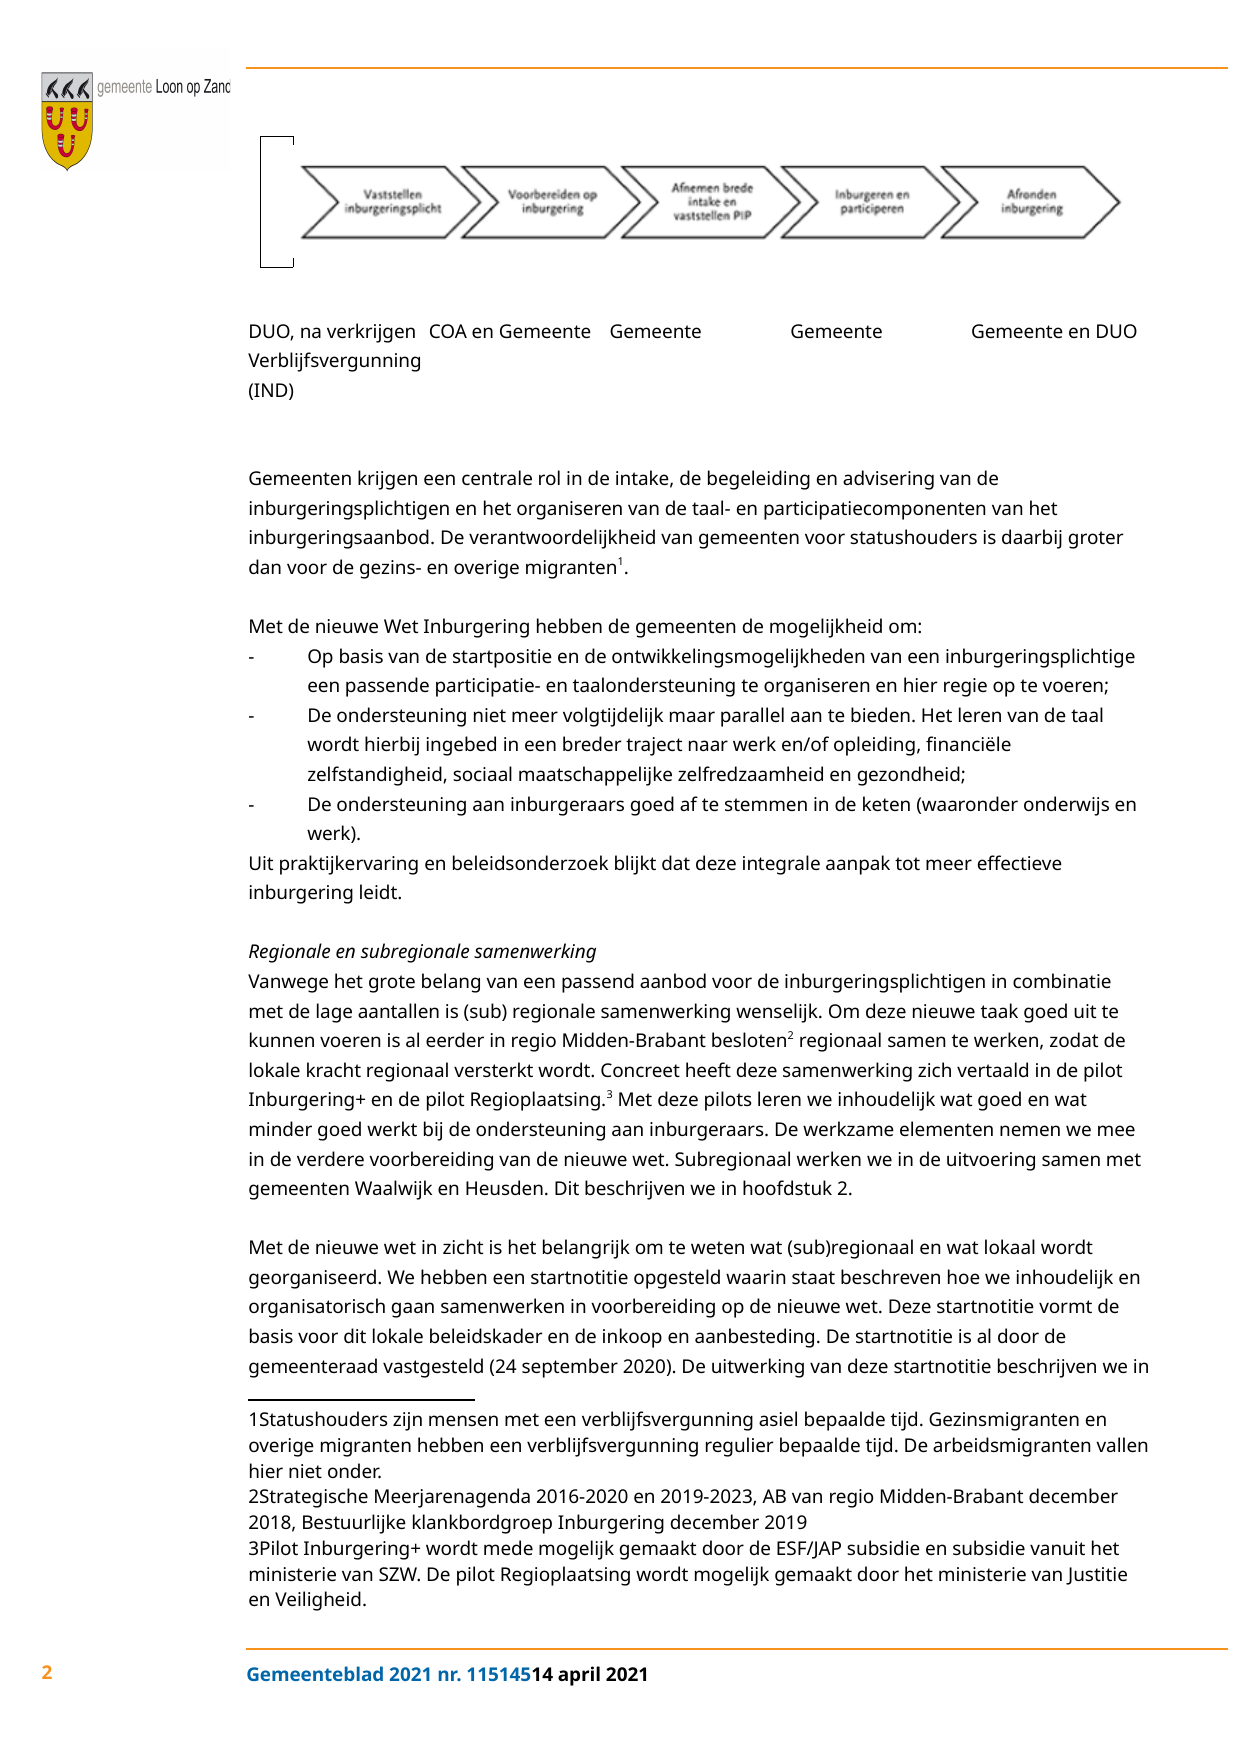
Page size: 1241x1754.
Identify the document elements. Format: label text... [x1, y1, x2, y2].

text Met de nieuwe wet in zicht is het belangrijk om te weten wat (sub)regionaal en wat lokaal wordt georganiseerd. We hebben een startnotitie opgesteld waarin staat beschreven hoe we inhoudelijk en organisatorisch gaan samenwerken in voorbereiding op de nieuwe wet. Deze startnotitie vormt de basis voor dit lokale beleidskader en de inkoop en aanbesteding. De startnotitie is al door de gemeenteraad vastgesteld (24 september 2020). De uitwerking van deze startnotitie beschrijven we in [248, 1234, 1152, 1378]
list De ondersteuning aan inburgeraars goed af te stemmen in de keten (waaronder onderwijs en werk). [248, 791, 1152, 846]
list Op basis van de startpositie en de ontwikkelingsmogelijkheden van een inburgeringsplichtige een passende participatie- en taalondersteuning te organiseren en hier regie op te voeren; [248, 643, 1152, 698]
table_header Gemeente [790, 318, 971, 403]
table_header DUO, na verkrijgen Verblijfsvergunning (IND) [248, 318, 429, 403]
text Regionale en subregionale samenwerking [248, 939, 1152, 964]
list De ondersteuning niet meer volgtijdelijk maar parallel aan te bieden. Het leren van de taal wordt hierbij ingebed in een breder traject naar werk en/of opleiding, financiële zelfstandigheid, sociaal maatschappelijke zelfredzaamheid en gezondheid; [248, 702, 1152, 787]
text Strategische Meerjarenagenda 2016-2020 en 2019-2023, AB van regio Midden-Brabant december 2018, Bestuurlijke klankbordgroep Inburgering december 2019 [248, 1483, 1152, 1535]
picture [41, 47, 231, 172]
text Vanwege het grote belang van een passend aanbod voor de inburgeringsplichtigen in combinatie met de lage aantallen is (sub) regionale samenwerking wenselijk. Om deze nieuwe taak goed uit te kunnen voeren is al eerder in regio Midden-Brabant besloten regionaal samen te werken, zodat de lokale kracht regionaal versterkt wordt. Concreet heeft deze samenwerking zich vertaald in de pilot Inburgering+ en de pilot Regioplaatsing. Met deze pilots leren we inhoudelijk wat goed en wat minder goed werkt bij de ondersteuning aan inburgeraars. De werkzame elementen nemen we mee in de verdere voorbereiding van de nieuwe wet. Subregionaal werken we in de uitvoering samen met gemeenten Waalwijk en Heusden. Dit beschrijven we in hoofdstuk 2. [248, 968, 1152, 1201]
table_header Gemeente [609, 318, 790, 403]
picture [268, 145, 1132, 258]
text Gemeenten krijgen een centrale rol in de intake, de begeleiding en advisering van de inburgeringsplichtigen en het organiseren van de taal- en participatiecomponenten van het inburgeringsaanbod. De verantwoordelijkheid van gemeenten voor statushouders is daarbij groter dan voor de gezins- en overige migranten. [248, 465, 1152, 580]
table_header Gemeente en DUO [971, 318, 1152, 403]
table_header COA en Gemeente [429, 318, 609, 403]
text Pilot Inburgering+ wordt mede mogelijk gemaakt door de ESF/JAP subsidie en subsidie vanuit het ministerie van SZW. De pilot Regioplaatsing wordt mogelijk gemaakt door het ministerie van Justitie en Veiligheid. [248, 1535, 1152, 1612]
text Met de nieuwe Wet Inburgering hebben de gemeenten de mogelijkheid om: [248, 613, 1152, 639]
text Statushouders zijn mensen met een verblijfsvergunning asiel bepaalde tijd. Gezinsmigranten en overige migranten hebben een verblijfsvergunning regulier bepaalde tijd. De arbeidsmigranten vallen hier niet onder. [248, 1406, 1152, 1483]
text Uit praktijkervaring en beleidsonderzoek blijkt dat deze integrale aanpak tot meer effectieve inburgering leidt. [248, 850, 1152, 905]
